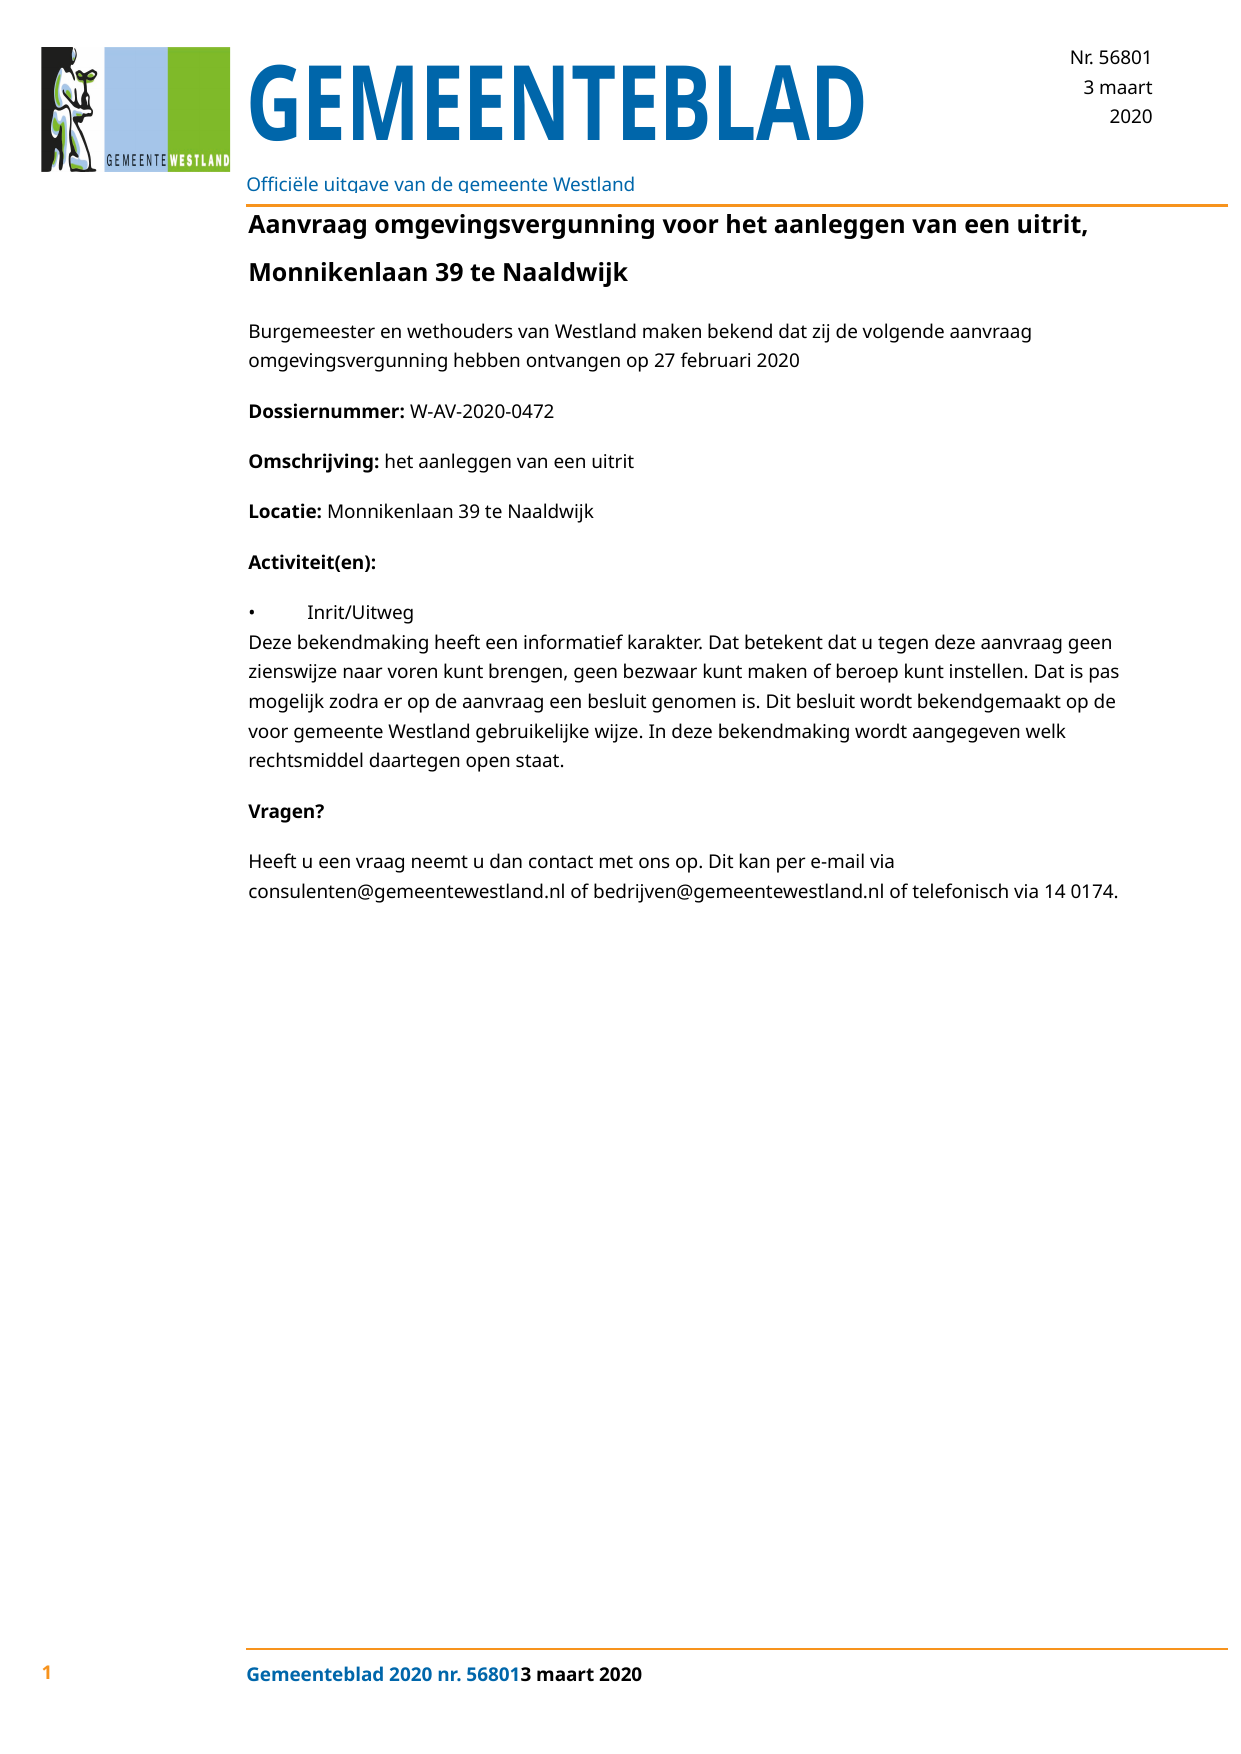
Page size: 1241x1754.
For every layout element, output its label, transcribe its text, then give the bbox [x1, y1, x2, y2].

text Vragen? [248, 798, 1152, 824]
text Omschrijving: het aanleggen van een uitrit [248, 448, 1152, 474]
text Aanvraag omgevingsvergunning voor het aanleggen van een uitrit, Monnikenlaan 39 te Naaldwijk [248, 207, 1152, 288]
text Locatie: Monnikenlaan 39 te Naaldwijk [248, 499, 1152, 524]
text Heeft u een vraag neemt u dan contact met ons op. Dit kan per e-mail via consulenten@gemeentewestland.nl of bedrijven@gemeentewestland.nl of telefonisch via 14 0174. [248, 848, 1152, 904]
list Inrit/Uitweg [248, 599, 1152, 625]
text Burgemeester en wethouders van Westland maken bekend dat zij de volgende aanvraag omgevingsvergunning hebben ontvangen op 27 februari 2020 [248, 318, 1152, 373]
text Deze bekendmaking heeft een informatief karakter. Dat betekent dat u tegen deze aanvraag geen zienswijze naar voren kunt brengen, geen bezwaar kunt maken of beroep kunt instellen. Dat is pas mogelijk zodra er op de aanvraag een besluit genomen is. Dit besluit wordt bekendgemaakt op de voor gemeente Westland gebruikelijke wijze. In deze bekendmaking wordt aangegeven welk rechtsmiddel daartegen open staat. [248, 629, 1152, 773]
text Dossiernummer: W-AV-2020-0472 [248, 398, 1152, 424]
picture [41, 47, 231, 172]
text Activiteit(en): [248, 549, 1152, 575]
